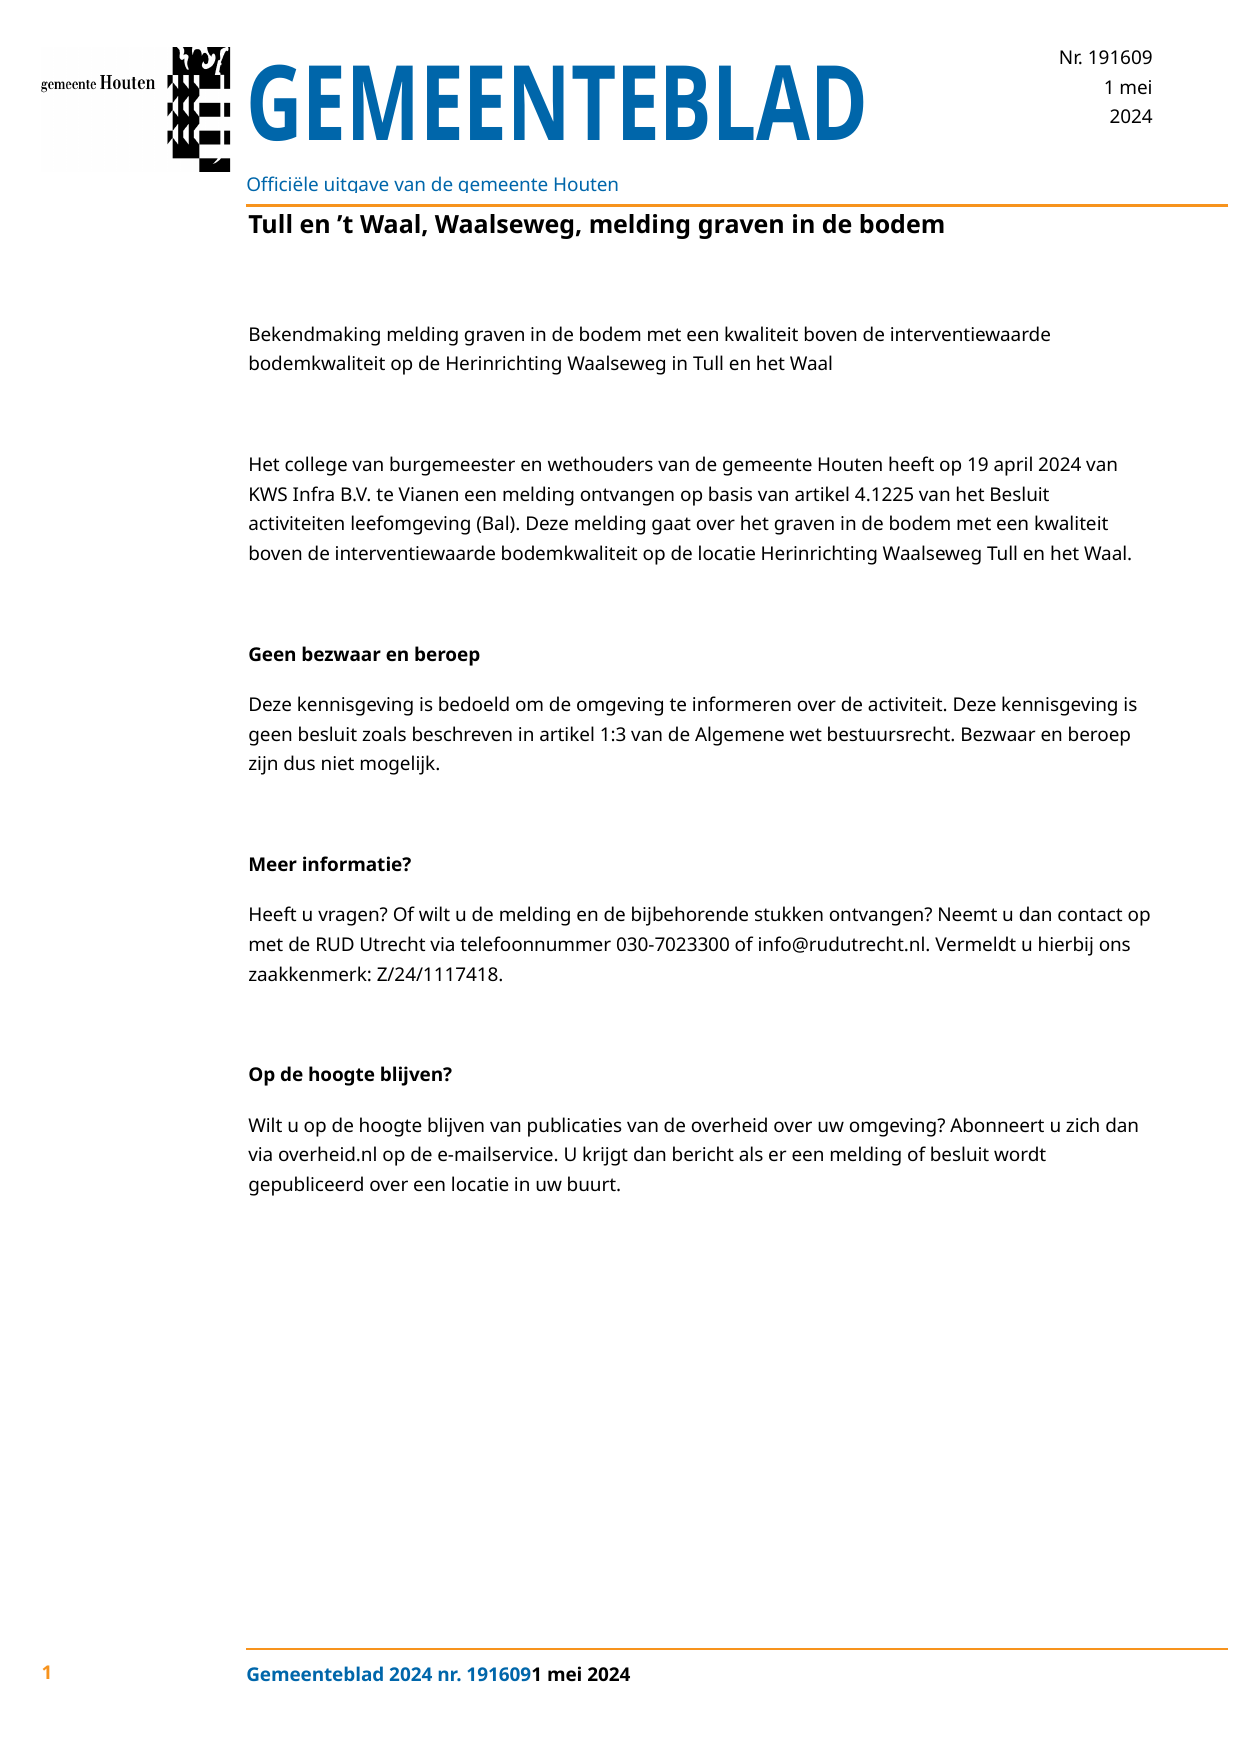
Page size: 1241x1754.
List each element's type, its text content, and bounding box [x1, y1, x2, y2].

text Bekendmaking melding graven in de bodem met een kwaliteit boven de interventiewaarde bodemkwaliteit op de Herinrichting Waalseweg in Tull en het Waal [248, 321, 1152, 376]
text Wilt u op de hoogte blijven van publicaties van de overheid over uw omgeving? Abonneert u zich dan via overheid.nl op de e-mailservice. U krijgt dan bericht als er een melding of besluit wordt gepubliceerd over een locatie in uw buurt. [248, 1112, 1152, 1197]
text Op de hoogte blijven? [248, 1062, 1152, 1087]
text Geen bezwaar en beroep [248, 641, 1152, 666]
text Tull en ’t Waal, Waalseweg, melding graven in de bodem [248, 207, 1152, 241]
text Het college van burgemeester en wethouders van de gemeente Houten heeft op 19 april 2024 van KWS Infra B.V. te Vianen een melding ontvangen op basis van artikel 4.1225 van het Besluit activiteiten leefomgeving (Bal). Deze melding gaat over het graven in de bodem met een kwaliteit boven de interventiewaarde bodemkwaliteit op de locatie Herinrichting Waalseweg Tull en het Waal. [248, 451, 1152, 566]
text Heeft u vragen? Of wilt u de melding en de bijbehorende stukken ontvangen? Neemt u dan contact op met de RUD Utrecht via telefoonnummer 030-7023300 of info@rudutrecht.nl. Vermeldt u hierbij ons zaakkenmerk: Z/24/1117418. [248, 902, 1152, 986]
picture [41, 47, 231, 172]
text Meer informatie? [248, 851, 1152, 877]
text Deze kennisgeving is bedoeld om de omgeving te informeren over de activiteit. Deze kennisgeving is geen besluit zoals beschreven in artikel 1:3 van de Algemene wet bestuursrecht. Bezwaar en beroep zijn dus niet mogelijk. [248, 691, 1152, 776]
